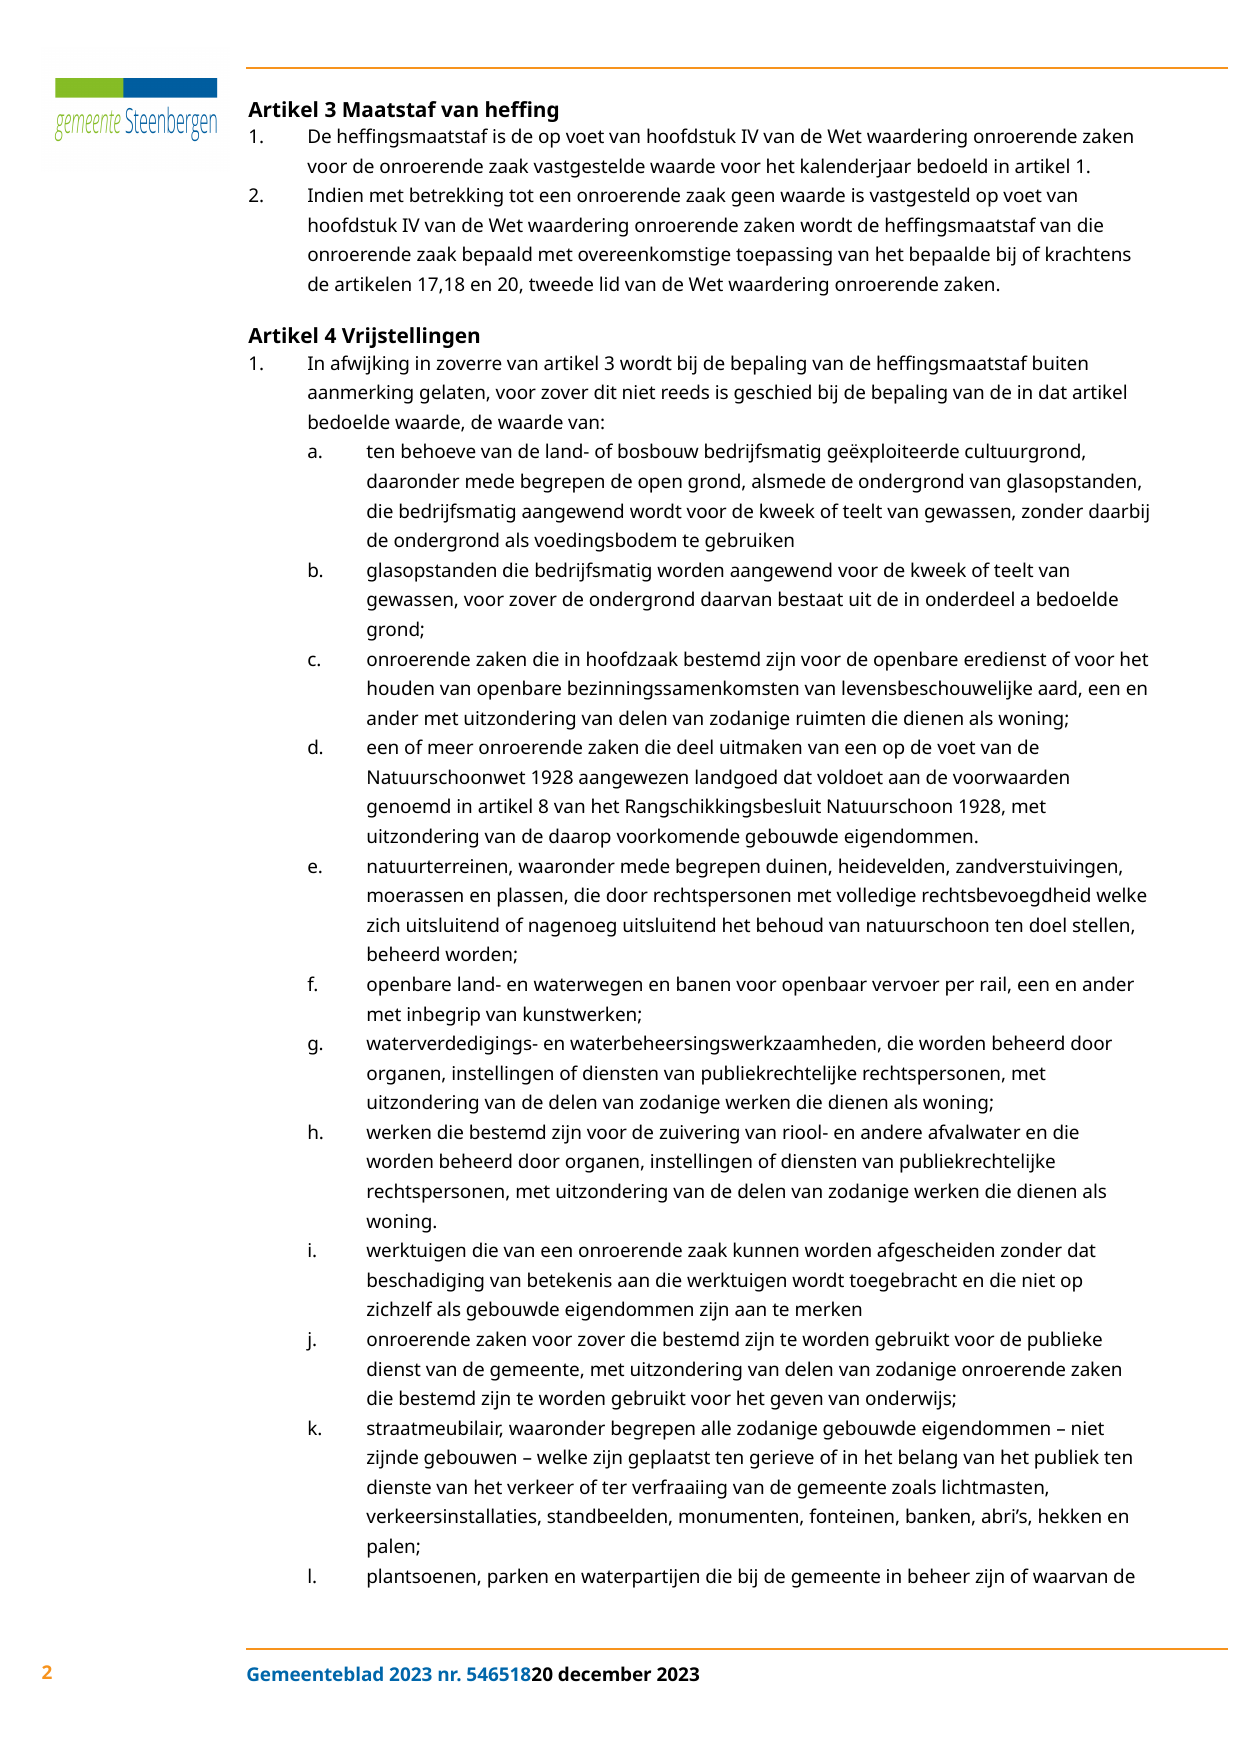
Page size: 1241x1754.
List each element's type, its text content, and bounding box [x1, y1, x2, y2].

list werken die bestemd zijn voor de zuivering van riool- en andere afvalwater en die worden beheerd door organen, instellingen of diensten van publiekrechtelijke rechtspersonen, met uitzondering van de delen van zodanige werken die dienen als woning. [307, 1119, 1152, 1234]
list straatmeubilair, waaronder begrepen alle zodanige gebouwde eigendommen – niet zijnde gebouwen – welke zijn geplaatst ten gerieve of in het belang van het publiek ten dienste van het verkeer of ter verfraaiing van de gemeente zoals lichtmasten, verkeersinstallaties, standbeelden, monumenten, fonteinen, banken, abri’s, hekken en palen; [307, 1415, 1152, 1559]
list waterverdedigings- en waterbeheersingswerkzaamheden, die worden beheerd door organen, instellingen of diensten van publiekrechtelijke rechtspersonen, met uitzondering van de delen van zodanige werken die dienen als woning; [307, 1030, 1152, 1115]
picture [41, 47, 231, 172]
list onroerende zaken die in hoofdzaak bestemd zijn voor de openbare eredienst of voor het houden van openbare bezinningssamenkomsten van levensbeschouwelijke aard, een en ander met uitzondering van delen van zodanige ruimten die dienen als woning; [307, 646, 1152, 731]
list een of meer onroerende zaken die deel uitmaken van een op de voet van de Natuurschoonwet 1928 aangewezen landgoed dat voldoet aan de voorwaarden genoemd in artikel 8 van het Rangschikkingsbesluit Natuurschoon 1928, met uitzondering van de daarop voorkomende gebouwde eigendommen. [307, 734, 1152, 849]
list werktuigen die van een onroerende zaak kunnen worden afgescheiden zonder dat beschadiging van betekenis aan die werktuigen wordt toegebracht en die niet op zichzelf als gebouwde eigendommen zijn aan te merken [307, 1237, 1152, 1322]
text Artikel 3 Maatstaf van heffing [248, 95, 1152, 123]
list Indien met betrekking tot een onroerende zaak geen waarde is vastgesteld op voet van hoofdstuk IV van de Wet waardering onroerende zaken wordt de heffingsmaatstaf van die onroerende zaak bepaald met overeenkomstige toepassing van het bepaalde bij of krachtens de artikelen 17,18 en 20, tweede lid van de Wet waardering onroerende zaken. [248, 182, 1152, 297]
list openbare land- en waterwegen en banen voor openbaar vervoer per rail, een en ander met inbegrip van kunstwerken; [307, 971, 1152, 1027]
list onroerende zaken voor zover die bestemd zijn te worden gebruikt voor de publieke dienst van de gemeente, met uitzondering van delen van zodanige onroerende zaken die bestemd zijn te worden gebruikt voor het geven van onderwijs; [307, 1326, 1152, 1411]
list natuurterreinen, waaronder mede begrepen duinen, heidevelden, zandverstuivingen, moerassen en plassen, die door rechtspersonen met volledige rechtsbevoegdheid welke zich uitsluitend of nagenoeg uitsluitend het behoud van natuurschoon ten doel stellen, beheerd worden; [307, 853, 1152, 967]
text Artikel 4 Vrijstellingen [248, 322, 1152, 350]
list plantsoenen, parken en waterpartijen die bij de gemeente in beheer zijn of waarvan de [307, 1563, 1152, 1589]
list glasopstanden die bedrijfsmatig worden aangewend voor de kweek of teelt van gewassen, voor zover de ondergrond daarvan bestaat uit de in onderdeel a bedoelde grond; [307, 557, 1152, 642]
list ten behoeve van de land- of bosbouw bedrijfsmatig geëxploiteerde cultuurgrond, daaronder mede begrepen de open grond, alsmede de ondergrond van glasopstanden, die bedrijfsmatig aangewend wordt voor de kweek of teelt van gewassen, zonder daarbij de ondergrond als voedingsbodem te gebruiken [307, 439, 1152, 553]
list De heffingsmaatstaf is de op voet van hoofdstuk IV van de Wet waardering onroerende zaken voor de onroerende zaak vastgestelde waarde voor het kalenderjaar bedoeld in artikel 1. [248, 123, 1152, 178]
list In afwijking in zoverre van artikel 3 wordt bij de bepaling van de heffingsmaatstaf buiten aanmerking gelaten, voor zover dit niet reeds is geschied bij de bepaling van de in dat artikel bedoelde waarde, de waarde van: [248, 350, 1152, 435]
